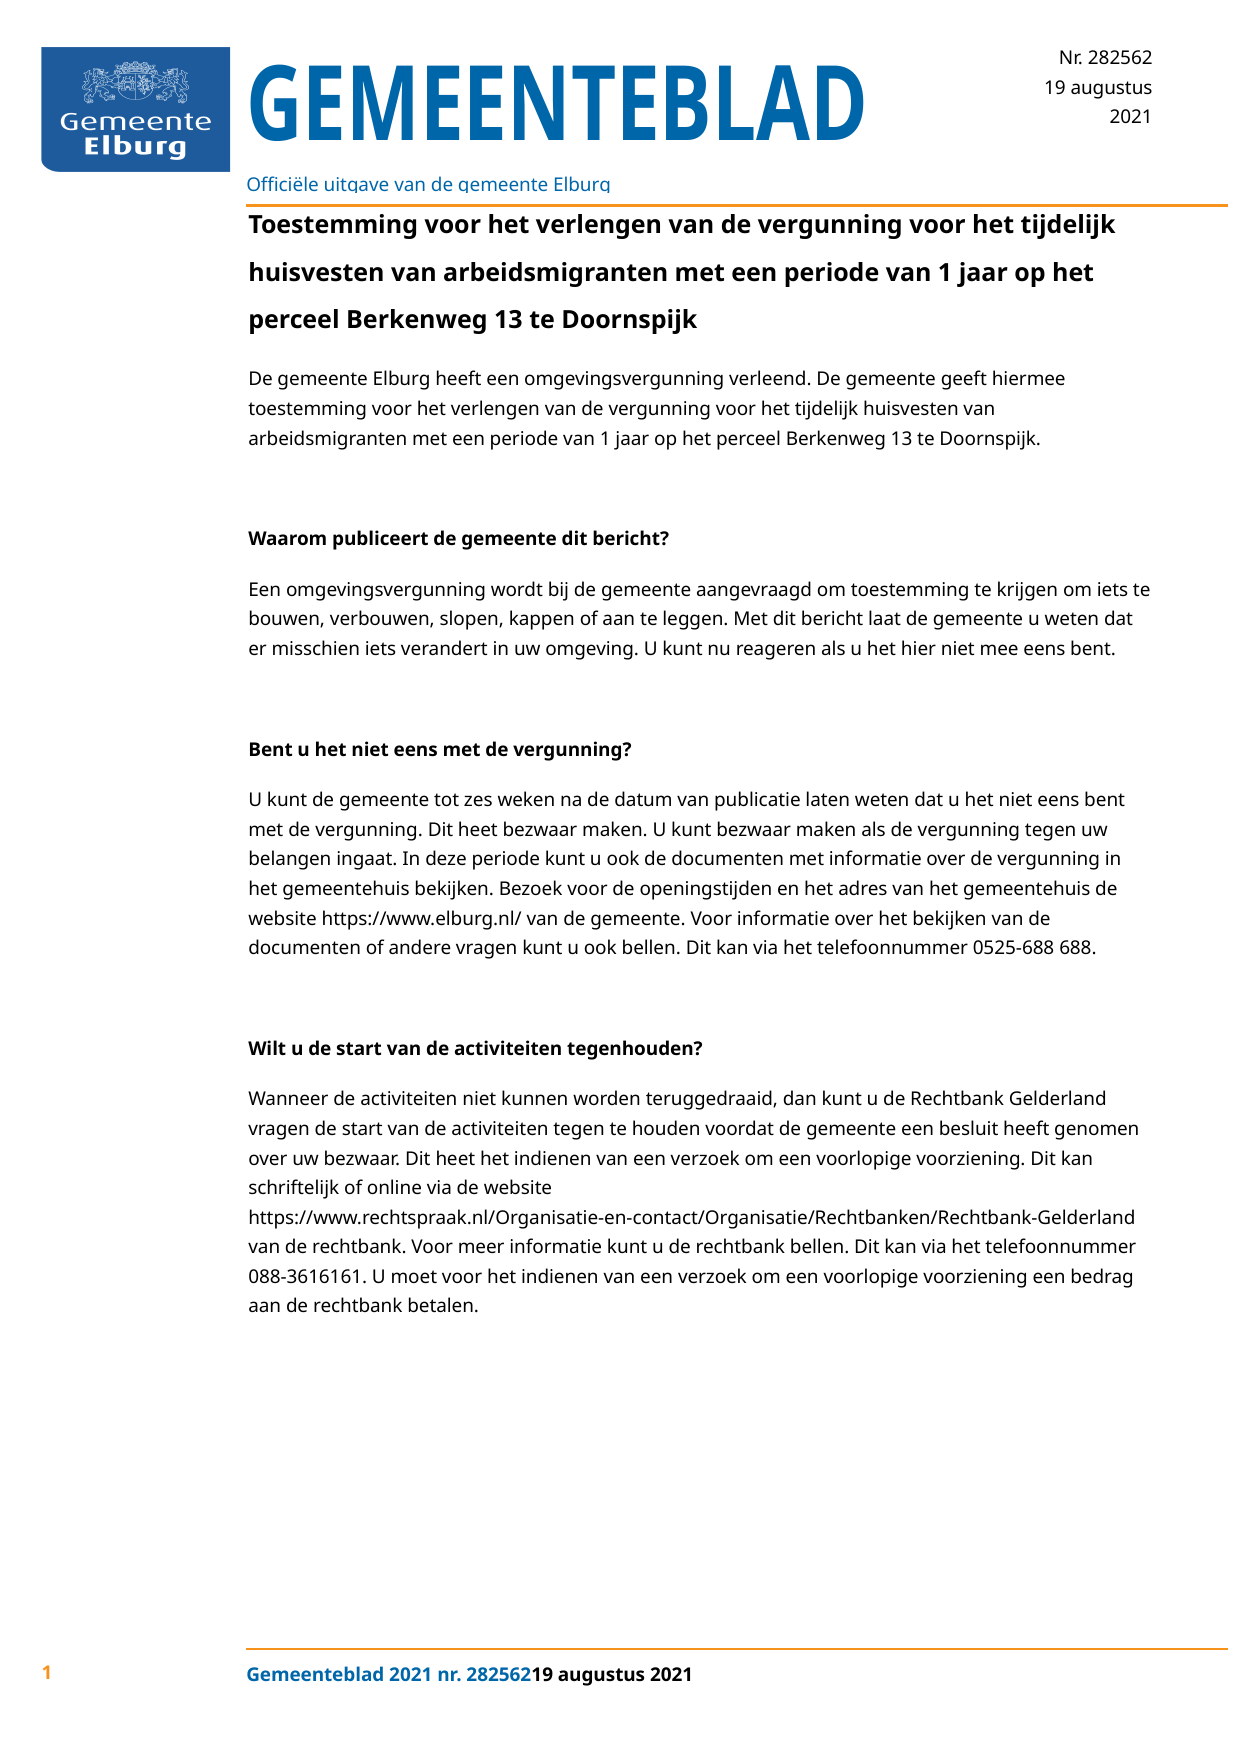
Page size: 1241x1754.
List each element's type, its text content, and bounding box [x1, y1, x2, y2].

text U kunt de gemeente tot zes weken na de datum van publicatie laten weten dat u het niet eens bent met de vergunning. Dit heet bezwaar maken. U kunt bezwaar maken als de vergunning tegen uw belangen ingaat. In deze periode kunt u ook de documenten met informatie over de vergunning in het gemeentehuis bekijken. Bezoek voor de openingstijden en het adres van het gemeentehuis de website https://www.elburg.nl/ van de gemeente. Voor informatie over het bekijken van de documenten of andere vragen kunt u ook bellen. Dit kan via het telefoonnummer 0525-688 688. [248, 786, 1152, 960]
text Wanneer de activiteiten niet kunnen worden teruggedraaid, dan kunt u de Rechtbank Gelderland vragen de start van de activiteiten tegen te houden voordat de gemeente een besluit heeft genomen over uw bezwaar. Dit heet het indienen van een verzoek om een voorlopige voorziening. Dit kan schriftelijk of online via de website https://www.rechtspraak.nl/Organisatie-en-contact/Organisatie/Rechtbanken/Rechtbank-Gelderland van de rechtbank. Voor meer informatie kunt u de rechtbank bellen. Dit kan via het telefoonnummer 088-3616161. U moet voor het indienen van een verzoek om een voorlopige voorziening een bedrag aan de rechtbank betalen. [248, 1086, 1152, 1318]
picture [41, 47, 231, 172]
text Bent u het niet eens met de vergunning? [248, 736, 1152, 762]
text De gemeente Elburg heeft een omgevingsvergunning verleend. De gemeente geeft hiermee toestemming voor het verlengen van de vergunning voor het tijdelijk huisvesten van arbeidsmigranten met een periode van 1 jaar op het perceel Berkenweg 13 te Doornspijk. [248, 366, 1152, 450]
text Wilt u de start van de activiteiten tegenhouden? [248, 1035, 1152, 1061]
text Waarom publiceert de gemeente dit bericht? [248, 526, 1152, 551]
text Toestemming voor het verlengen van de vergunning voor het tijdelijk huisvesten van arbeidsmigranten met een periode van 1 jaar op het perceel Berkenweg 13 te Doornspijk [248, 207, 1152, 336]
text Een omgevingsvergunning wordt bij de gemeente aangevraagd om toestemming te krijgen om iets te bouwen, verbouwen, slopen, kappen of aan te leggen. Met dit bericht laat de gemeente u weten dat er misschien iets verandert in uw omgeving. U kunt nu reageren als u het hier niet mee eens bent. [248, 576, 1152, 661]
